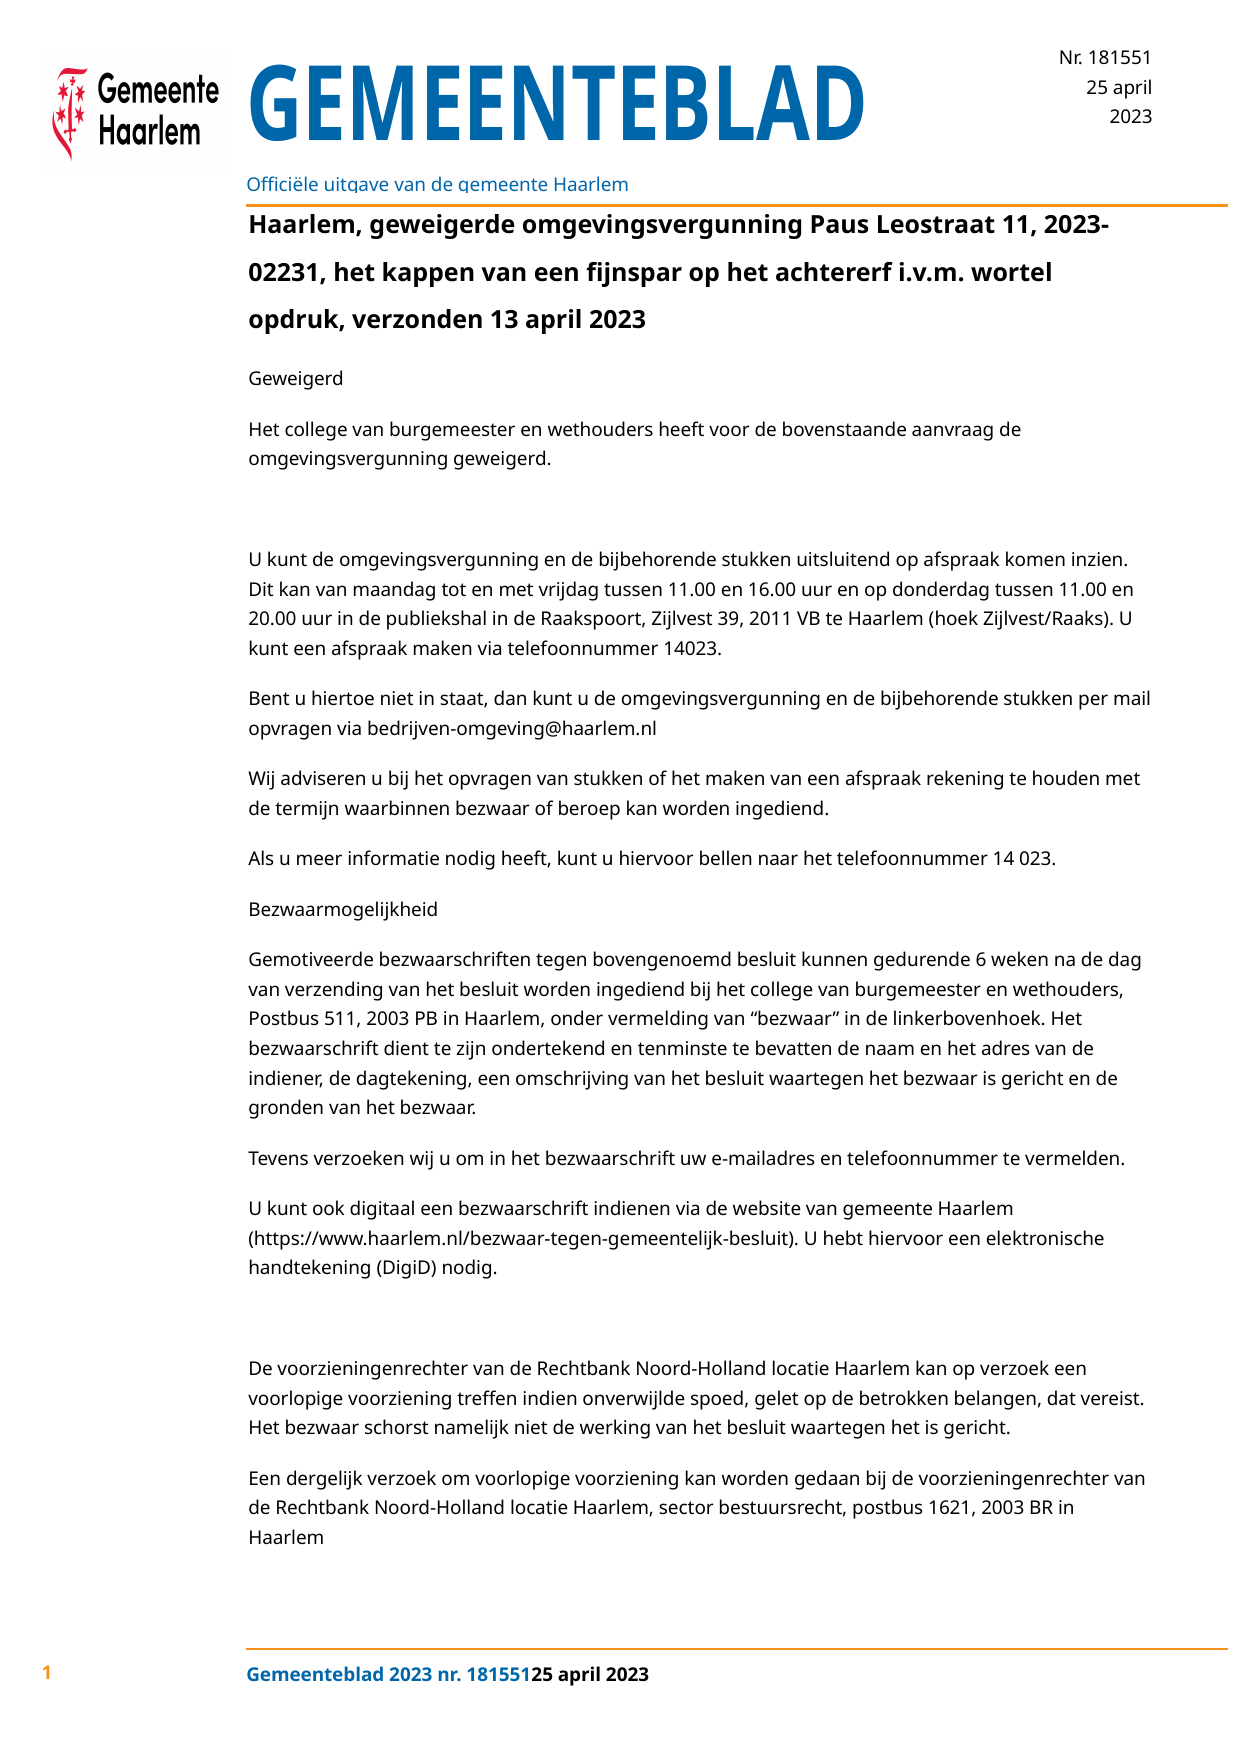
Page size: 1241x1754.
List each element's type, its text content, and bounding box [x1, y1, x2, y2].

text Wij adviseren u bij het opvragen van stukken of het maken van een afspraak rekening te houden met de termijn waarbinnen bezwaar of beroep kan worden ingediend. [248, 766, 1152, 821]
text U kunt de omgevingsvergunning en de bijbehorende stukken uitsluitend op afspraak komen inzien. Dit kan van maandag tot en met vrijdag tussen 11.00 en 16.00 uur en op donderdag tussen 11.00 en 20.00 uur in de publiekshal in de Raakspoort, Zijlvest 39, 2011 VB te Haarlem (hoek Zijlvest/Raaks). U kunt een afspraak maken via telefoonnummer 14023. [248, 546, 1152, 661]
text Bezwaarmogelijkheid [248, 896, 1152, 922]
text Als u meer informatie nodig heeft, kunt u hiervoor bellen naar het telefoonnummer 14 023. [248, 846, 1152, 871]
text Tevens verzoeken wij u om in het bezwaarschrift uw e-mailadres en telefoonnummer te vermelden. [248, 1145, 1152, 1170]
picture [41, 47, 231, 172]
text De voorzieningenrechter van de Rechtbank Noord-Holland locatie Haarlem kan op verzoek een voorlopige voorziening treffen indien onverwijlde spoed, gelet op de betrokken belangen, dat vereist. Het bezwaar schorst namelijk niet de werking van het besluit waartegen het is gericht. [248, 1355, 1152, 1440]
text Haarlem, geweigerde omgevingsvergunning Paus Leostraat 11, 2023-02231, het kappen van een fijnspar op het achtererf i.v.m. wortel opdruk, verzonden 13 april 2023 [248, 207, 1152, 336]
text Een dergelijk verzoek om voorlopige voorziening kan worden gedaan bij de voorzieningenrechter van de Rechtbank Noord-Holland locatie Haarlem, sector bestuursrecht, postbus 1621, 2003 BR in Haarlem [248, 1465, 1152, 1549]
text U kunt ook digitaal een bezwaarschrift indienen via de website van gemeente Haarlem (https://www.haarlem.nl/bezwaar-tegen-gemeentelijk-besluit). U hebt hiervoor een elektronische handtekening (DigiD) nodig. [248, 1195, 1152, 1280]
text Gemotiveerde bezwaarschriften tegen bovengenoemd besluit kunnen gedurende 6 weken na de dag van verzending van het besluit worden ingediend bij het college van burgemeester en wethouders, Postbus 511, 2003 PB in Haarlem, onder vermelding van “bezwaar” in de linkerbovenhoek. Het bezwaarschrift dient te zijn ondertekend en tenminste te bevatten de naam en het adres van de indiener, de dagtekening, een omschrijving van het besluit waartegen het bezwaar is gericht en de gronden van het bezwaar. [248, 946, 1152, 1120]
text Bent u hiertoe niet in staat, dan kunt u de omgevingsvergunning en de bijbehorende stukken per mail opvragen via bedrijven-omgeving@haarlem.nl [248, 686, 1152, 741]
text Het college van burgemeester en wethouders heeft voor de bovenstaande aanvraag de omgevingsvergunning geweigerd. [248, 416, 1152, 471]
text Geweigerd [248, 366, 1152, 391]
